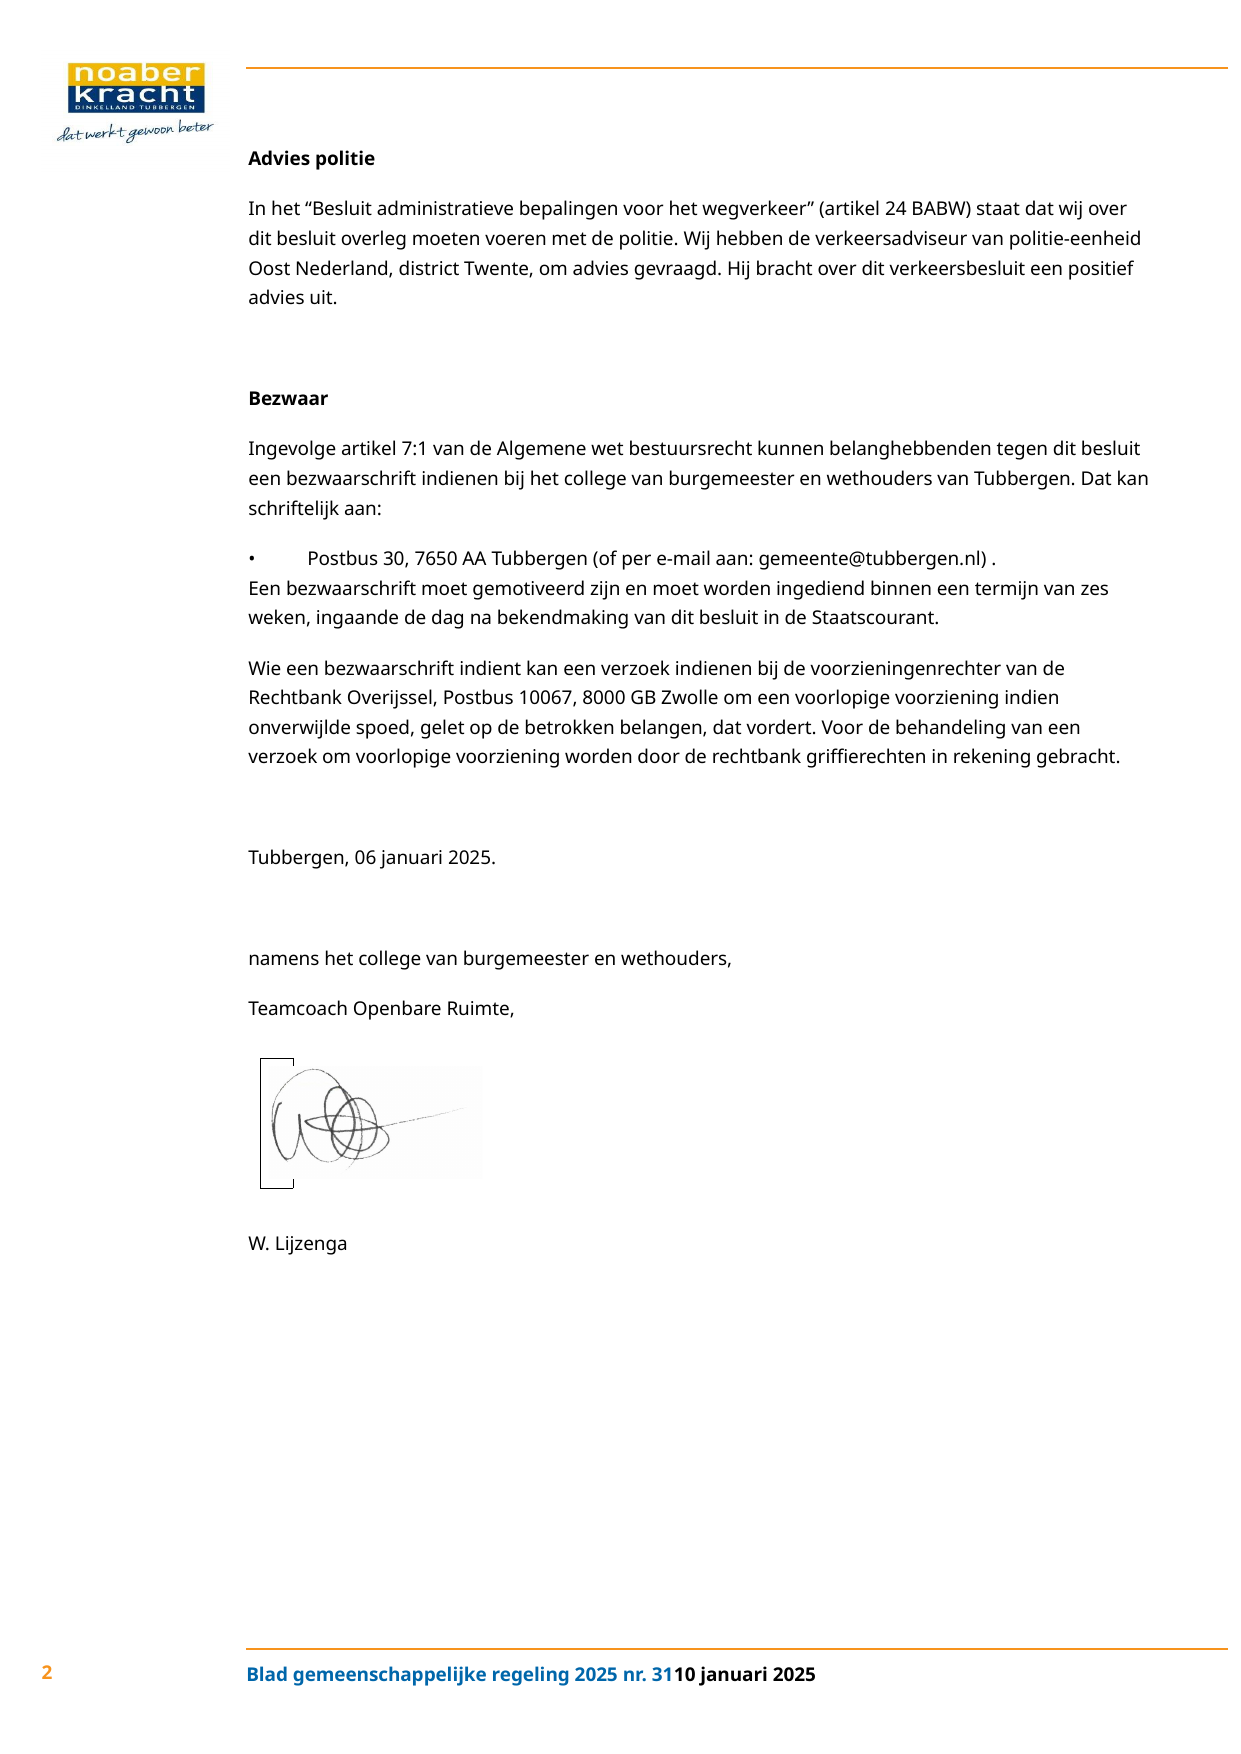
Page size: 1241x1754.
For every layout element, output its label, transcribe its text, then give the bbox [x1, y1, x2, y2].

text Teamcoach Openbare Ruimte, [248, 996, 1152, 1021]
text Tubbergen, 06 januari 2025. [248, 844, 1152, 870]
text W. Lijzenga [248, 1230, 1152, 1256]
picture [268, 1066, 483, 1179]
text Advies politie [248, 145, 1152, 171]
text Een bezwaarschrift moet gemotiveerd zijn en moet worden ingediend binnen een termijn van zes weken, ingaande de dag na bekendmaking van dit besluit in de Staatscourant. [248, 575, 1152, 630]
text In het “Besluit administratieve bepalingen voor het wegverkeer” (artikel 24 BABW) staat dat wij over dit besluit overleg moeten voeren met de politie. Wij hebben de verkeersadviseur van politie-eenheid Oost Nederland, district Twente, om advies gevraagd. Hij bracht over dit verkeersbesluit een positief advies uit. [248, 196, 1152, 310]
text Bezwaar [248, 385, 1152, 411]
picture [41, 47, 231, 172]
list Postbus 30, 7650 AA Tubbergen (of per e-mail aan: gemeente@tubbergen.nl) . [248, 545, 1152, 571]
text Wie een bezwaarschrift indient kan een verzoek indienen bij de voorzieningenrechter van de Rechtbank Overijssel, Postbus 10067, 8000 GB Zwolle om een voorlopige voorziening indien onverwijlde spoed, gelet op de betrokken belangen, dat vordert. Voor de behandeling van een verzoek om voorlopige voorziening worden door de rechtbank griffierechten in rekening gebracht. [248, 655, 1152, 769]
text namens het college van burgemeester en wethouders, [248, 945, 1152, 971]
text Ingevolge artikel 7:1 van de Algemene wet bestuursrecht kunnen belanghebbenden tegen dit besluit een bezwaarschrift indienen bij het college van burgemeester en wethouders van Tubbergen. Dat kan schriftelijk aan: [248, 436, 1152, 521]
